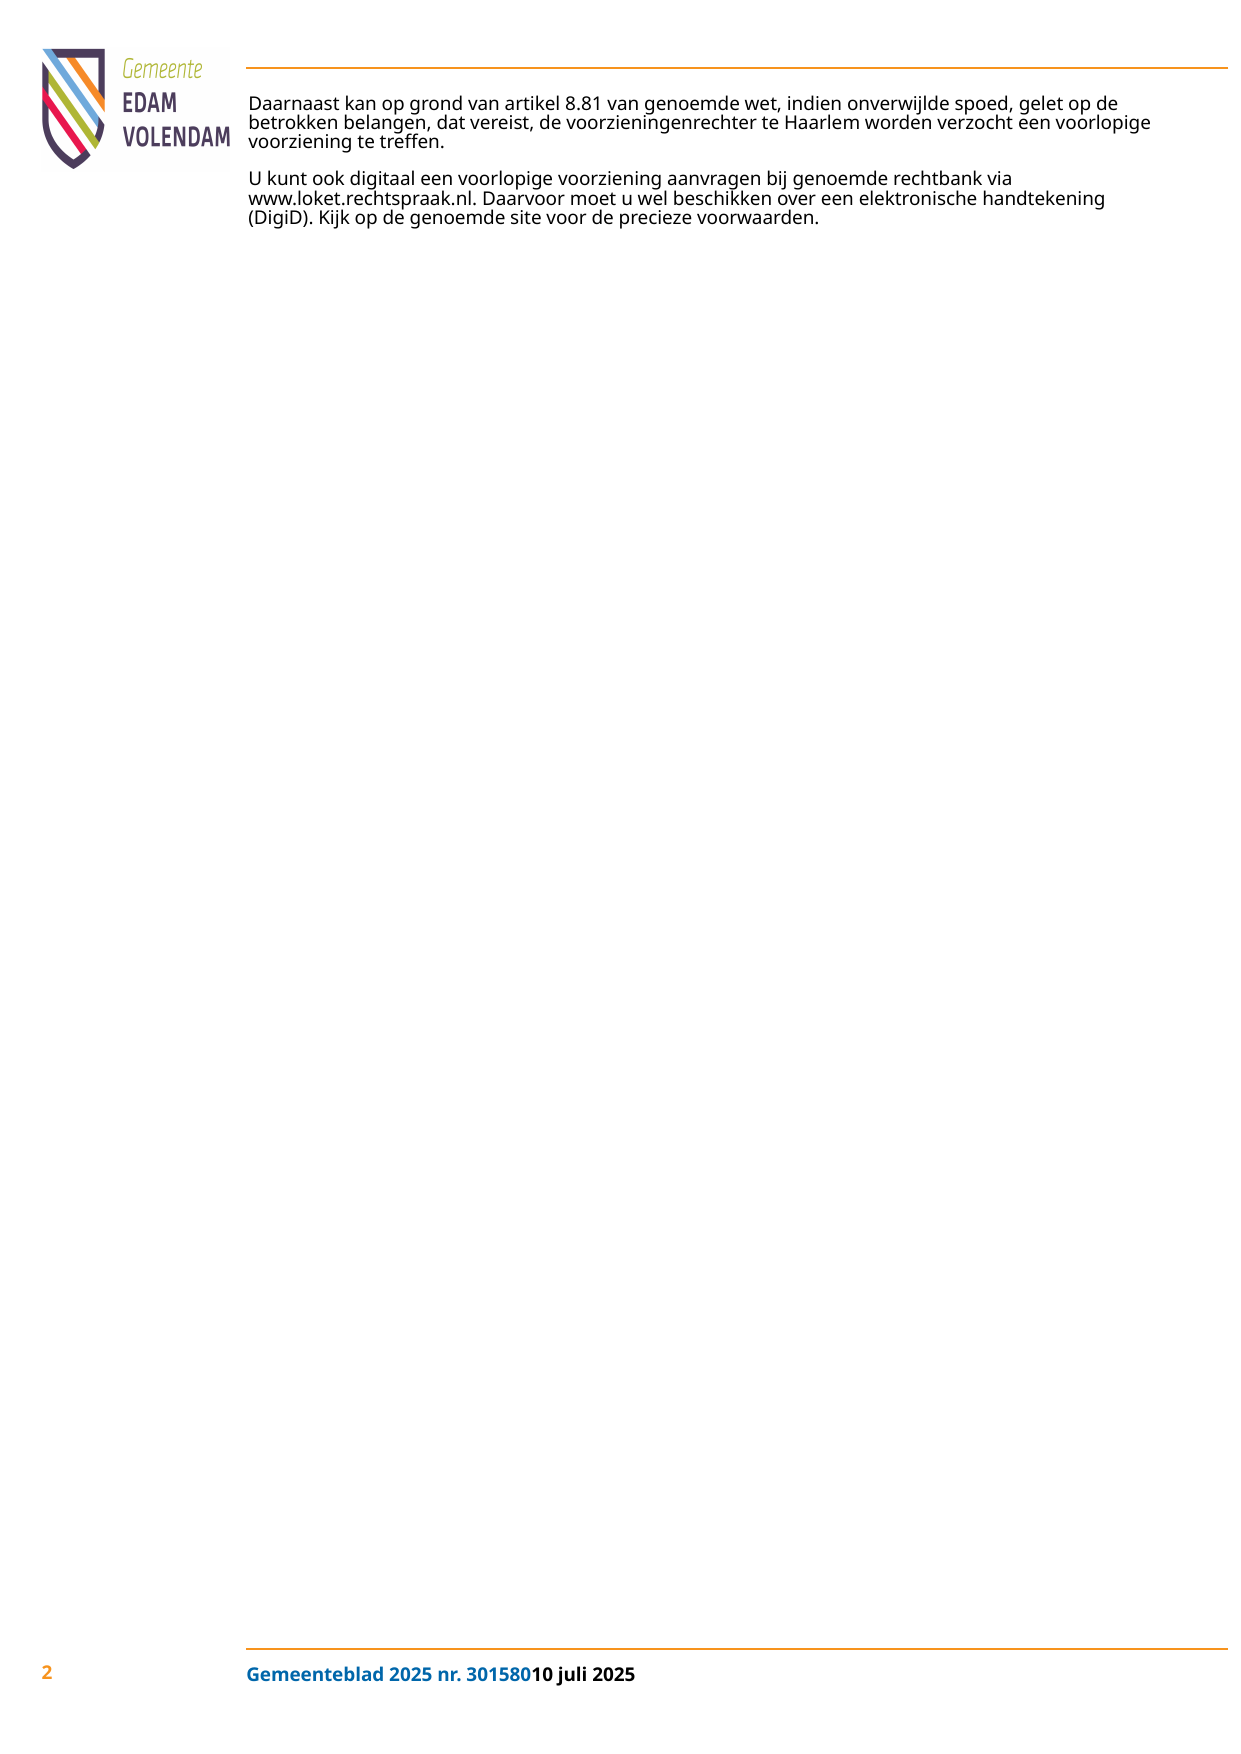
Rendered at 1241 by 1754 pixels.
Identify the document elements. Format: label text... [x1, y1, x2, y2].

text U kunt ook digitaal een voorlopige voorziening aanvragen bij genoemde rechtbank via www.loket.rechtspraak.nl. Daarvoor moet u wel beschikken over een elektronische handtekening (DigiD). Kijk op de genoemde site voor de precieze voorwaarden. [248, 170, 1152, 228]
picture [41, 47, 231, 172]
text Daarnaast kan op grond van artikel 8.81 van genoemde wet, indien onverwijlde spoed, gelet op de betrokken belangen, dat vereist, de voorzieningenrechter te Haarlem worden verzocht een voorlopige voorziening te treffen. [248, 95, 1152, 153]
